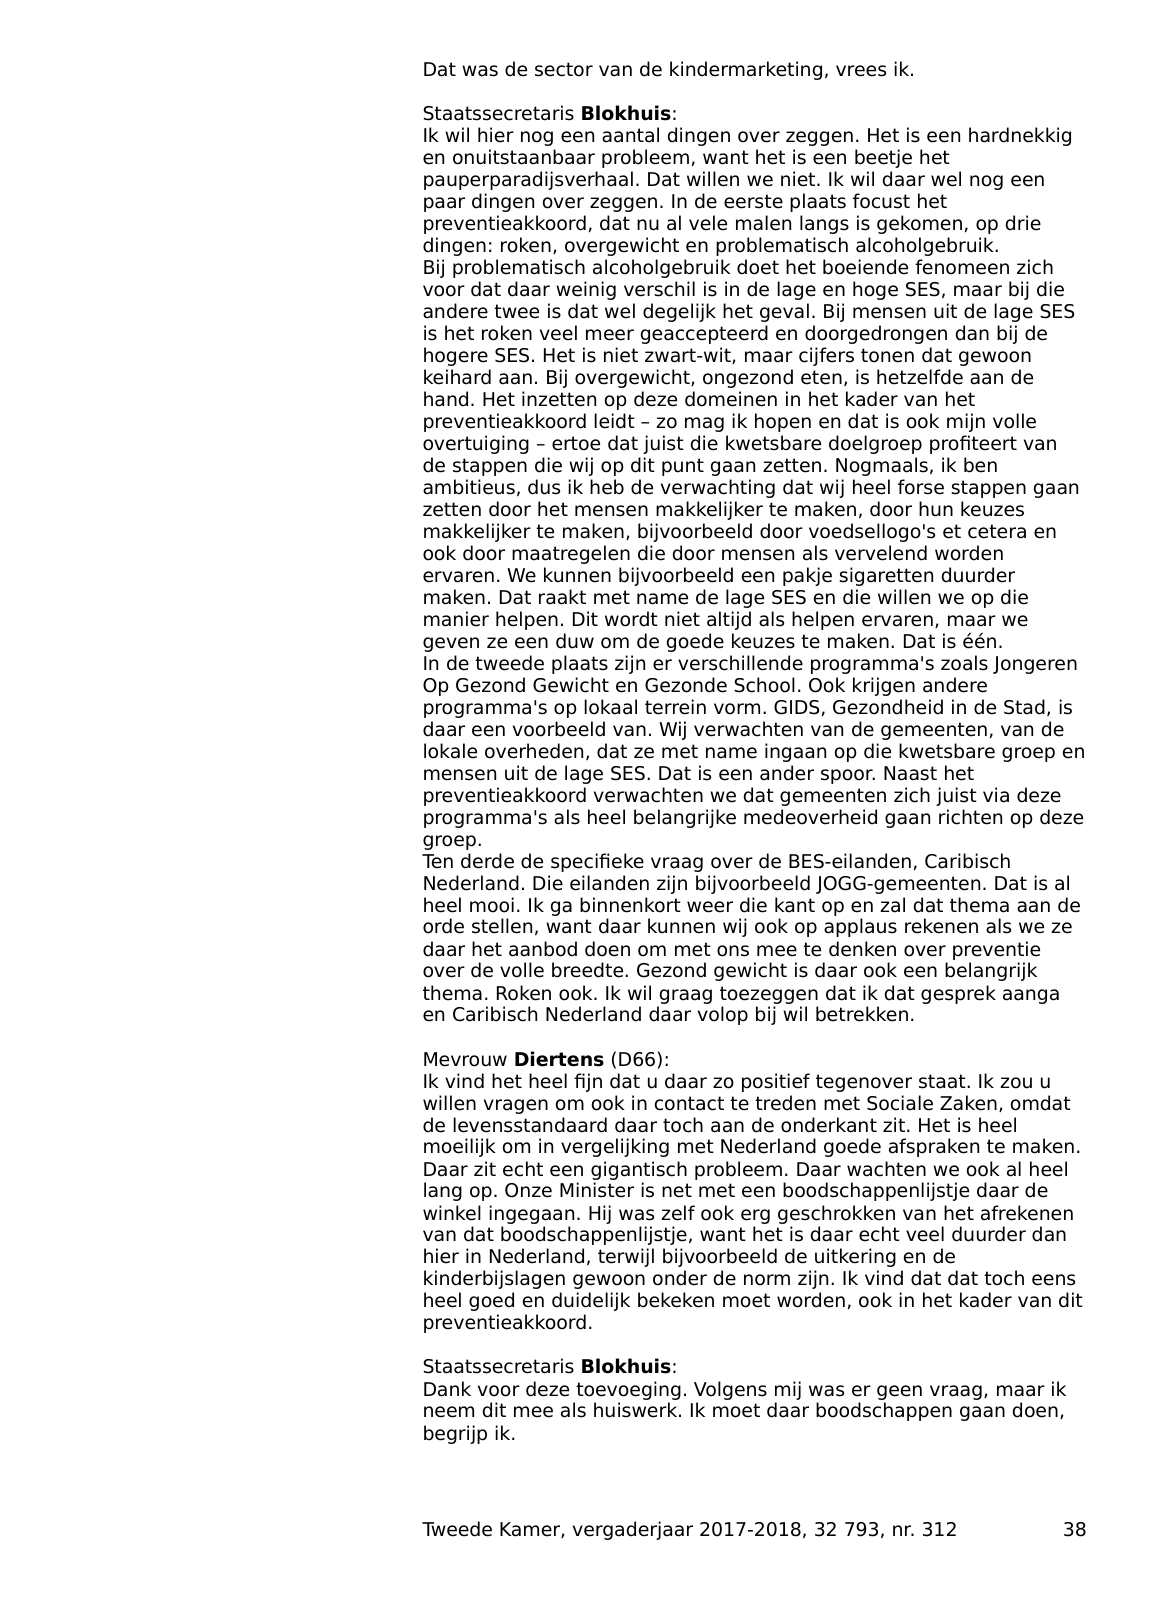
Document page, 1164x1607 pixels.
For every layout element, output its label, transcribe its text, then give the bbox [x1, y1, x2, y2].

text Staatssecretaris Blokhuis: [422, 103, 1087, 125]
text Ten derde de specifieke vraag over de BES-eilanden, Caribisch Nederland. Die eilanden zijn bijvoorbeeld JOGG-gemeenten. Dat is al heel mooi. Ik ga binnenkort weer die kant op en zal dat thema aan de orde stellen, want daar kunnen wij ook op applaus rekenen als we ze daar het aanbod doen om met ons mee te denken over preventie over de volle breedte. Gezond gewicht is daar ook een belangrijk thema. Roken ook. Ik wil graag toezeggen dat ik dat gesprek aanga en Caribisch Nederland daar volop bij wil betrekken. [422, 851, 1087, 1026]
text Ik vind het heel fijn dat u daar zo positief tegenover staat. Ik zou u willen vragen om ook in contact te treden met Sociale Zaken, omdat de levensstandaard daar toch aan de onderkant zit. Het is heel moeilijk om in vergelijking met Nederland goede afspraken te maken. Daar zit echt een gigantisch probleem. Daar wachten we ook al heel lang op. Onze Minister is net met een boodschappenlijstje daar de winkel ingegaan. Hij was zelf ook erg geschrokken van het afrekenen van dat boodschappenlijstje, want het is daar echt veel duurder dan hier in Nederland, terwijl bijvoorbeeld de uitkering en de kinderbijslagen gewoon onder de norm zijn. Ik vind dat dat toch eens heel goed en duidelijk bekeken moet worden, ook in het kader van dit preventieakkoord. [422, 1071, 1087, 1334]
text In de tweede plaats zijn er verschillende programma's zoals Jongeren Op Gezond Gewicht en Gezonde School. Ook krijgen andere programma's op lokaal terrein vorm. GIDS, Gezondheid in de Stad, is daar een voorbeeld van. Wij verwachten van de gemeenten, van de lokale overheden, dat ze met name ingaan op die kwetsbare groep en mensen uit de lage SES. Dat is een ander spoor. Naast het preventieakkoord verwachten we dat gemeenten zich juist via deze programma's als heel belangrijke medeoverheid gaan richten op deze groep. [422, 653, 1087, 851]
text Dat was de sector van de kindermarketing, vrees ik. [422, 59, 1087, 81]
text Ik wil hier nog een aantal dingen over zeggen. Het is een hardnekkig en onuitstaanbaar probleem, want het is een beetje het pauperparadijsverhaal. Dat willen we niet. Ik wil daar wel nog een paar dingen over zeggen. In de eerste plaats focust het preventieakkoord, dat nu al vele malen langs is gekomen, op drie dingen: roken, overgewicht en problematisch alcoholgebruik. [422, 125, 1087, 257]
text Dank voor deze toevoeging. Volgens mij was er geen vraag, maar ik neem dit mee als huiswerk. Ik moet daar boodschappen gaan doen, begrijp ik. [422, 1378, 1087, 1444]
text Mevrouw Diertens (D66): [422, 1048, 1087, 1071]
text Staatssecretaris Blokhuis: [422, 1356, 1087, 1378]
text Bij problematisch alcoholgebruik doet het boeiende fenomeen zich voor dat daar weinig verschil is in de lage en hoge SES, maar bij die andere twee is dat wel degelijk het geval. Bij mensen uit de lage SES is het roken veel meer geaccepteerd en doorgedrongen dan bij de hogere SES. Het is niet zwart-wit, maar cijfers tonen dat gewoon keihard aan. Bij overgewicht, ongezond eten, is hetzelfde aan de hand. Het inzetten op deze domeinen in het kader van het preventieakkoord leidt – zo mag ik hopen en dat is ook mijn volle overtuiging – ertoe dat juist die kwetsbare doelgroep profiteert van de stappen die wij op dit punt gaan zetten. Nogmaals, ik ben ambitieus, dus ik heb de verwachting dat wij heel forse stappen gaan zetten door het mensen makkelijker te maken, door hun keuzes makkelijker te maken, bijvoorbeeld door voedsellogo's et cetera en ook door maatregelen die door mensen als vervelend worden ervaren. We kunnen bijvoorbeeld een pakje sigaretten duurder maken. Dat raakt met name de lage SES en die willen we op die manier helpen. Dit wordt niet altijd als helpen ervaren, maar we geven ze een duw om de goede keuzes te maken. Dat is één. [422, 257, 1087, 653]
